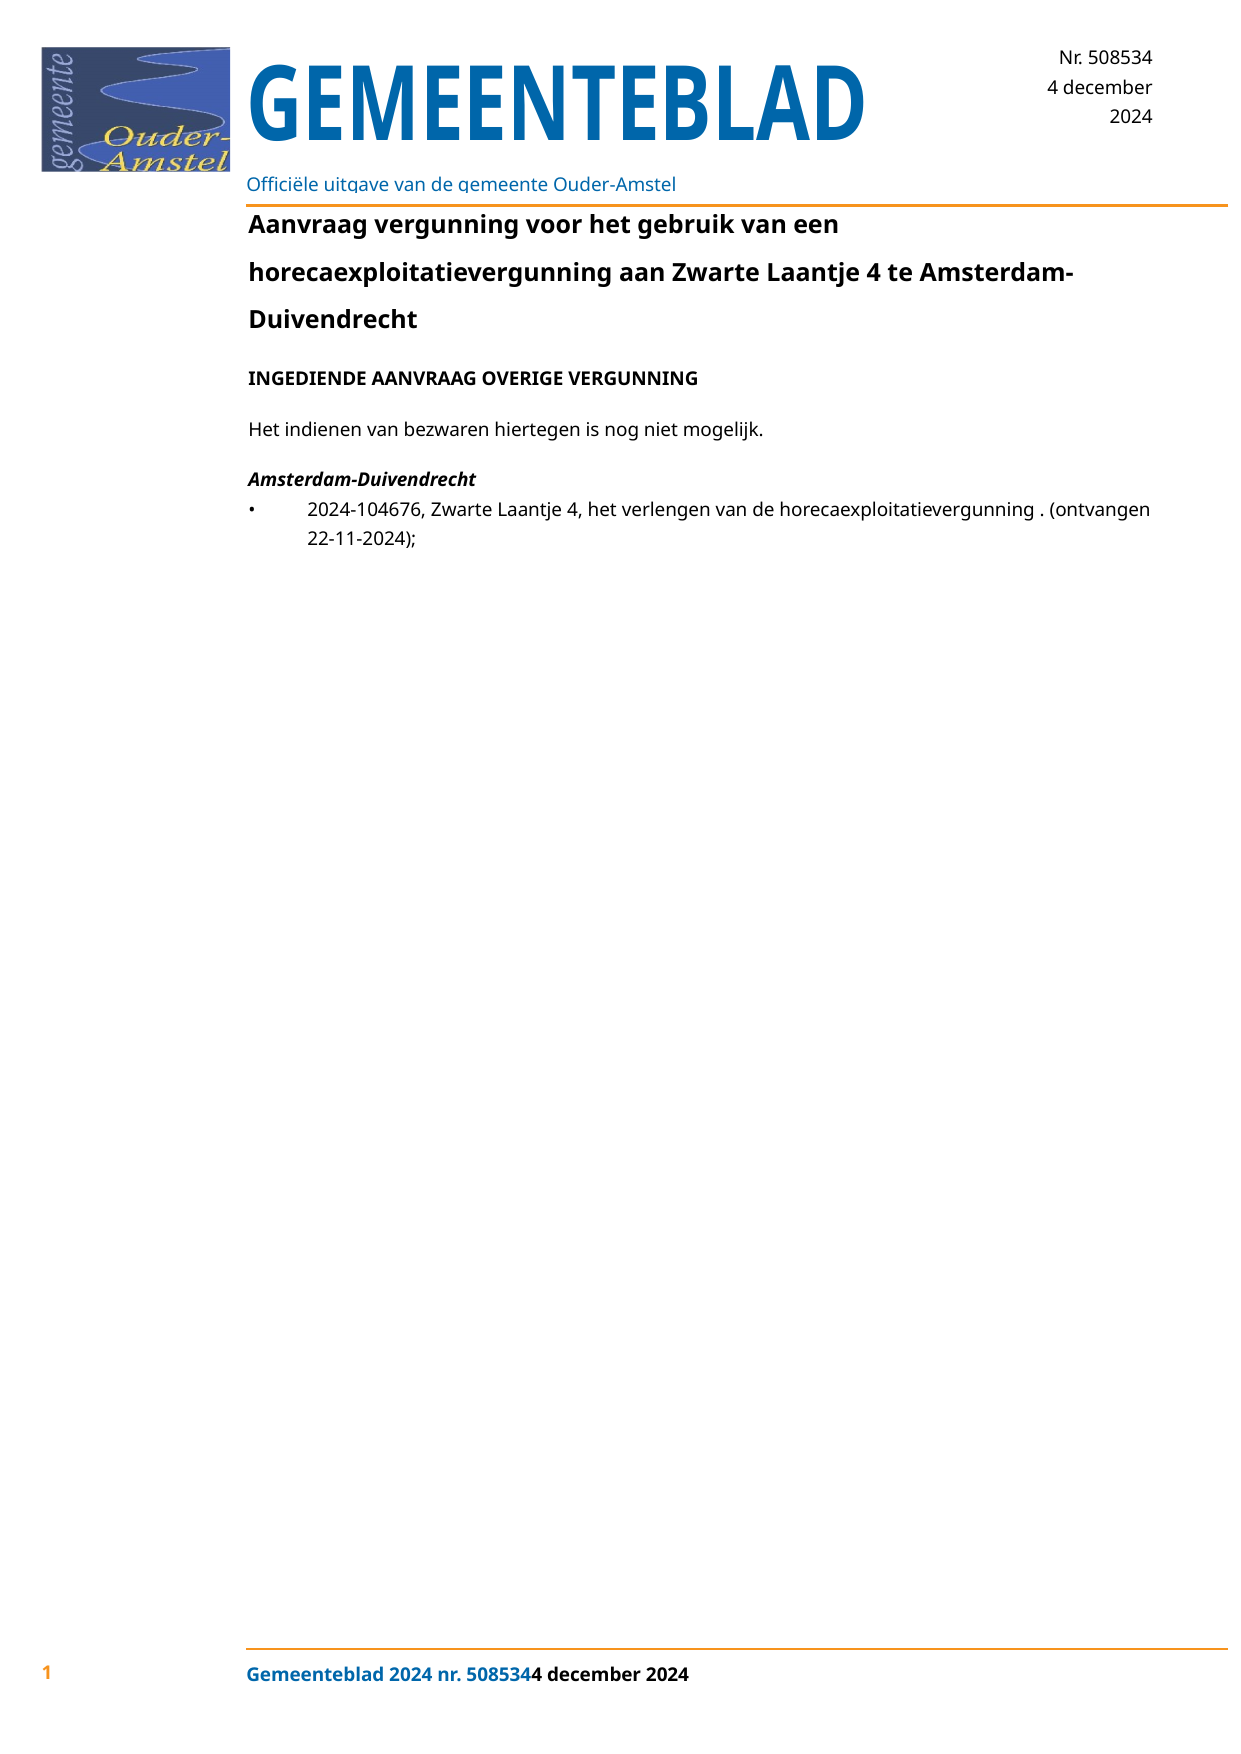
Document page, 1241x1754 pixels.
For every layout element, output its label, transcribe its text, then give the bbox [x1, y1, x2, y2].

text Het indienen van bezwaren hiertegen is nog niet mogelijk. [248, 416, 1152, 442]
list 2024-104676, Zwarte Laantje 4, het verlengen van de horecaexploitatievergunning . (ontvangen 22-11-2024); [248, 496, 1152, 551]
text Aanvraag vergunning voor het gebruik van een horecaexploitatievergunning aan Zwarte Laantje 4 te Amsterdam-Duivendrecht [248, 207, 1152, 336]
text INGEDIENDE AANVRAAG OVERIGE VERGUNNING [248, 366, 1152, 391]
text Amsterdam-Duivendrecht [248, 466, 1152, 492]
picture [41, 47, 231, 172]
